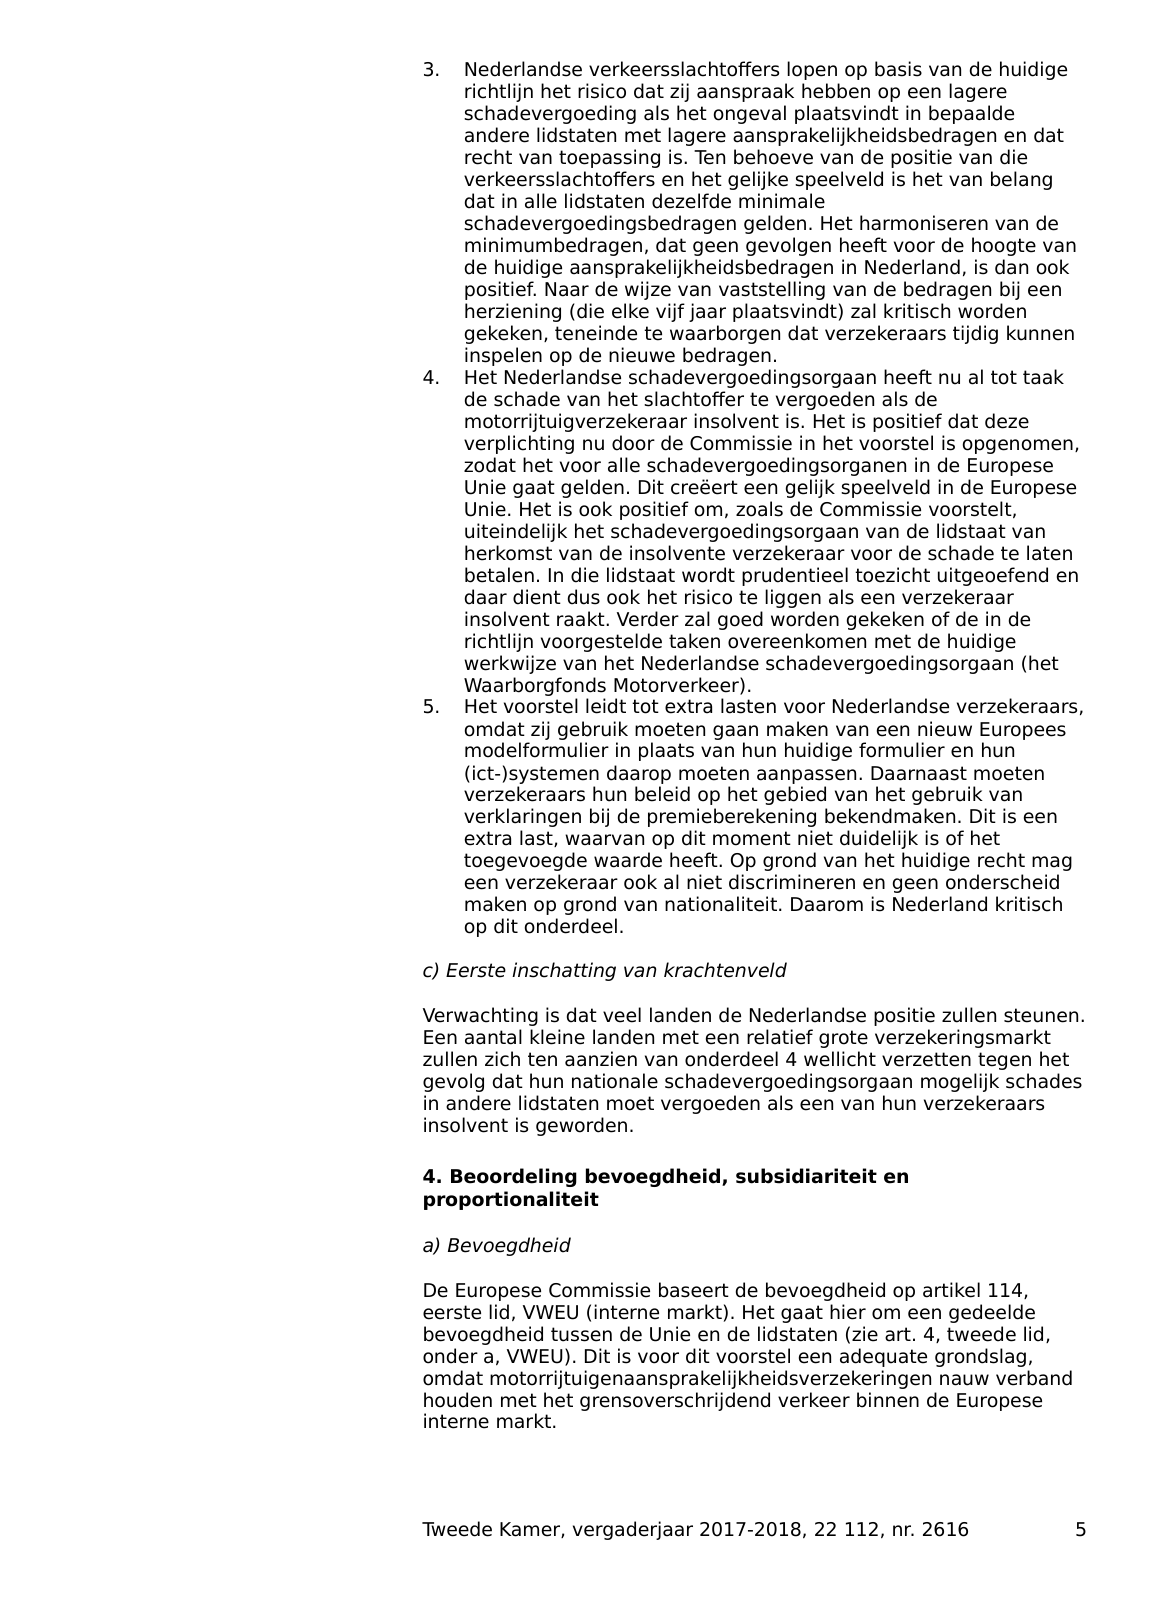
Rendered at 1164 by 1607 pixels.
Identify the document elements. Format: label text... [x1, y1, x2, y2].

subtitle c) Eerste inschatting van krachtenveld [422, 960, 1087, 982]
text Verwachting is dat veel landen de Nederlandse positie zullen steunen. Een aantal kleine landen met een relatief grote verzekeringsmarkt zullen zich ten aanzien van onderdeel 4 wellicht verzetten tegen het gevolg dat hun nationale schadevergoedingsorgaan mogelijk schades in andere lidstaten moet vergoeden als een van hun verzekeraars insolvent is geworden. [422, 1004, 1087, 1136]
text De Europese Commissie baseert de bevoegdheid op artikel 114, eerste lid, VWEU (interne markt). Het gaat hier om een gedeelde bevoegdheid tussen de Unie en de lidstaten (zie art. 4, tweede lid, onder a, VWEU). Dit is voor dit voorstel een adequate grondslag, omdat motorrijtuigenaansprakelijkheidsverzekeringen nauw verband houden met het grensoverschrijdend verkeer binnen de Europese interne markt. [422, 1279, 1087, 1433]
text 5. Het voorstel leidt tot extra lasten voor Nederlandse verzekeraars, omdat zij gebruik moeten gaan maken van een nieuw Europees modelformulier in plaats van hun huidige formulier en hun (ict-)systemen daarop moeten aanpassen. Daarnaast moeten verzekeraars hun beleid op het gebied van het gebruik van verklaringen bij de premieberekening bekendmaken. Dit is een extra last, waarvan op dit moment niet duidelijk is of het toegevoegde waarde heeft. Op grond van het huidige recht mag een verzekeraar ook al niet discrimineren en geen onderscheid maken op grond van nationaliteit. Daarom is Nederland kritisch op dit onderdeel. [422, 696, 1087, 938]
subtitle a) Bevoegdheid [422, 1235, 1087, 1257]
text 4. Het Nederlandse schadevergoedingsorgaan heeft nu al tot taak de schade van het slachtoffer te vergoeden als de motorrijtuigverzekeraar insolvent is. Het is positief dat deze verplichting nu door de Commissie in het voorstel is opgenomen, zodat het voor alle schadevergoedingsorganen in de Europese Unie gaat gelden. Dit creëert een gelijk speelveld in de Europese Unie. Het is ook positief om, zoals de Commissie voorstelt, uiteindelijk het schadevergoedingsorgaan van de lidstaat van herkomst van de insolvente verzekeraar voor de schade te laten betalen. In die lidstaat wordt prudentieel toezicht uitgeoefend en daar dient dus ook het risico te liggen als een verzekeraar insolvent raakt. Verder zal goed worden gekeken of de in de richtlijn voorgestelde taken overeenkomen met de huidige werkwijze van het Nederlandse schadevergoedingsorgaan (het Waarborgfonds Motorverkeer). [422, 367, 1087, 696]
text 3. Nederlandse verkeersslachtoffers lopen op basis van de huidige richtlijn het risico dat zij aanspraak hebben op een lagere schadevergoeding als het ongeval plaatsvindt in bepaalde andere lidstaten met lagere aansprakelijkheidsbedragen en dat recht van toepassing is. Ten behoeve van de positie van die verkeersslachtoffers en het gelijke speelveld is het van belang dat in alle lidstaten dezelfde minimale schadevergoedingsbedragen gelden. Het harmoniseren van de minimumbedragen, dat geen gevolgen heeft voor de hoogte van de huidige aansprakelijkheidsbedragen in Nederland, is dan ook positief. Naar de wijze van vaststelling van de bedragen bij een herziening (die elke vijf jaar plaatsvindt) zal kritisch worden gekeken, teneinde te waarborgen dat verzekeraars tijdig kunnen inspelen op de nieuwe bedragen. [422, 59, 1087, 367]
subtitle 4. Beoordeling bevoegdheid, subsidiariteit en proportionaliteit [422, 1166, 1087, 1210]
